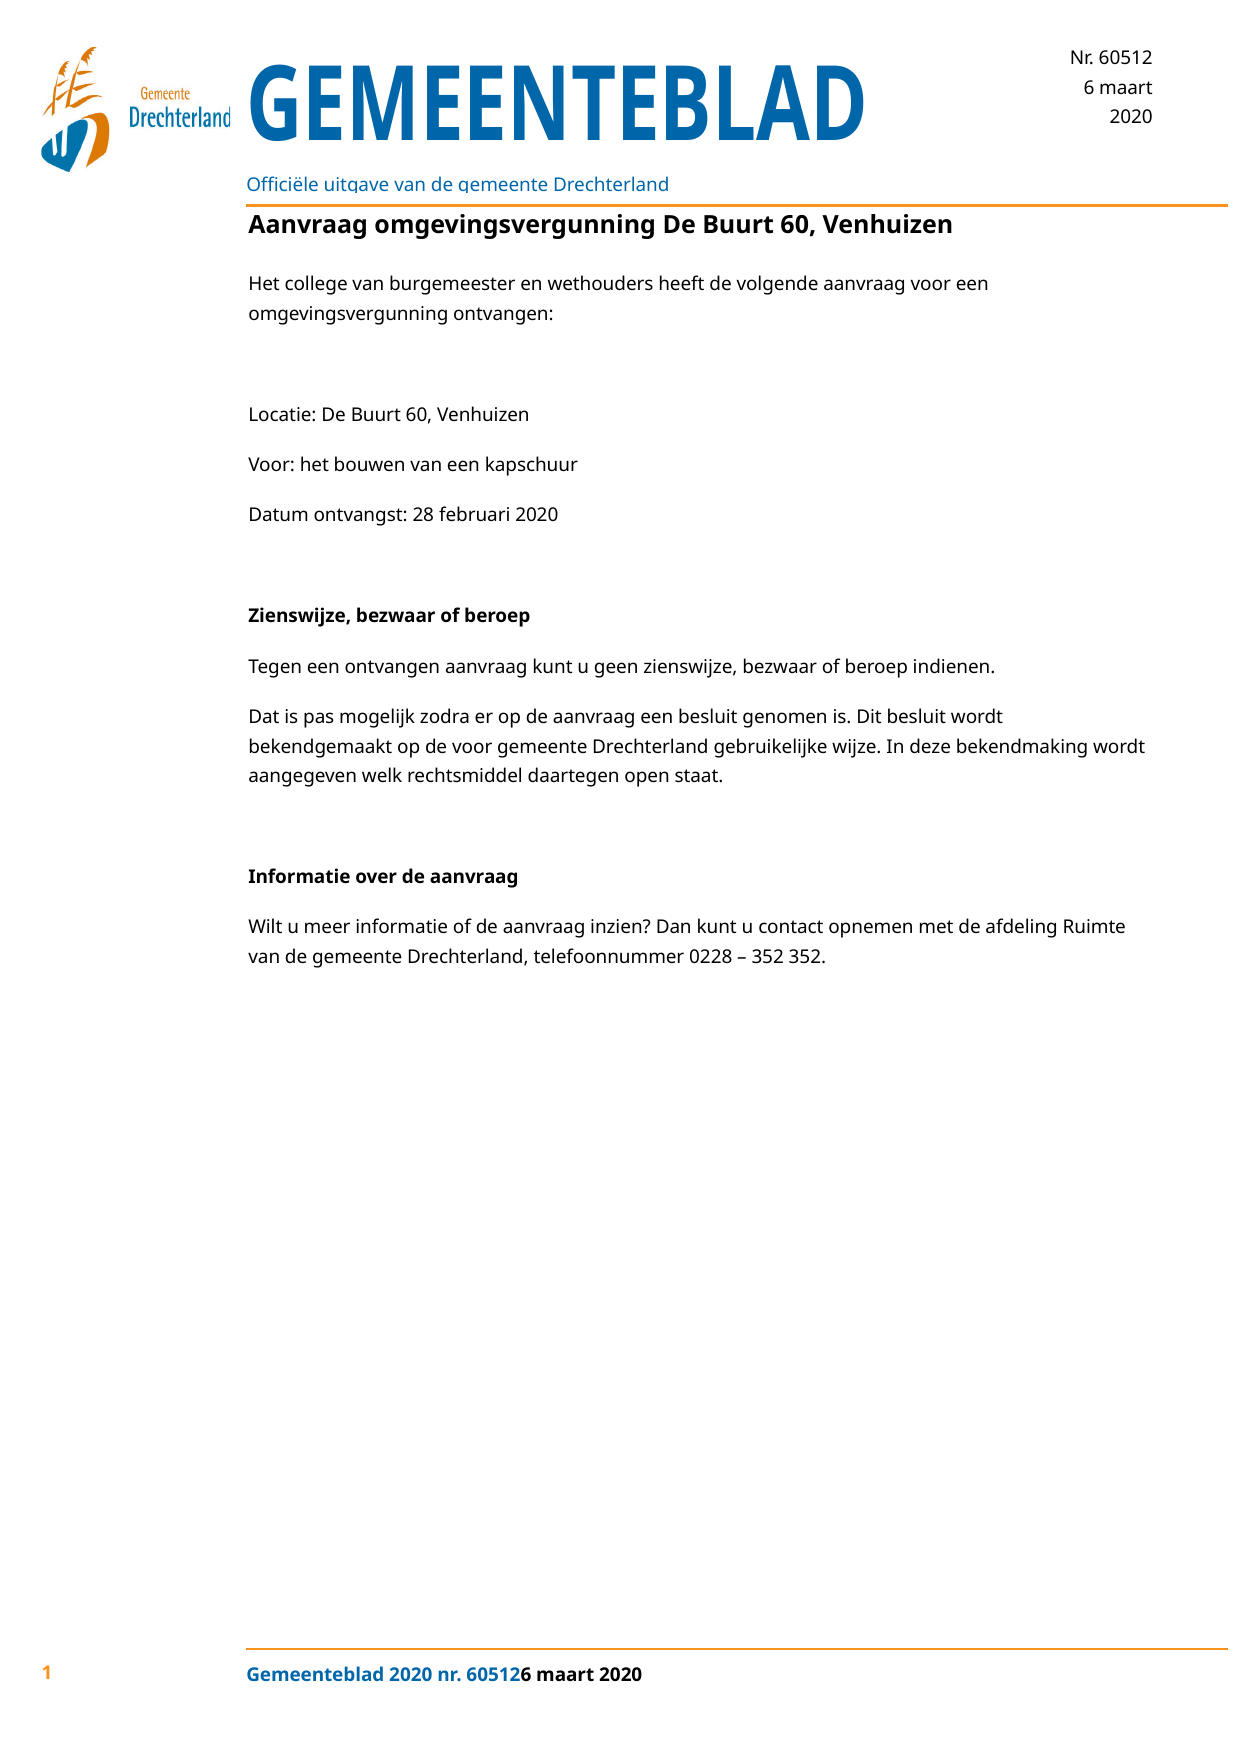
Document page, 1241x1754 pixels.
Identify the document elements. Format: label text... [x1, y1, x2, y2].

text Zienswijze, bezwaar of beroep [248, 602, 1152, 628]
picture [41, 47, 231, 172]
text Aanvraag omgevingsvergunning De Buurt 60, Venhuizen [248, 207, 1152, 241]
text Voor: het bouwen van een kapschuur [248, 451, 1152, 477]
picture [41, 158, 64, 172]
picture [226, 115, 231, 124]
text Informatie over de aanvraag [248, 863, 1152, 889]
text Tegen een ontvangen aanvraag kunt u geen zienswijze, bezwaar of beroep indienen. [248, 653, 1152, 678]
text Het college van burgemeester en wethouders heeft de volgende aanvraag voor een omgevingsvergunning ontvangen: [248, 270, 1152, 326]
text Wilt u meer informatie of de aanvraag inzien? Dan kunt u contact opnemen met de afdeling Ruimte van de gemeente Drechterland, telefoonnummer 0228 – 352 352. [248, 914, 1152, 969]
text Dat is pas mogelijk zodra er op de aanvraag een besluit genomen is. Dit besluit wordt bekendgemaakt op de voor gemeente Drechterland gebruikelijke wijze. In deze bekendmaking wordt aangegeven welk rechtsmiddel daartegen open staat. [248, 703, 1152, 788]
text Locatie: De Buurt 60, Venhuizen [248, 401, 1152, 426]
text Datum ontvangst: 28 februari 2020 [248, 502, 1152, 527]
